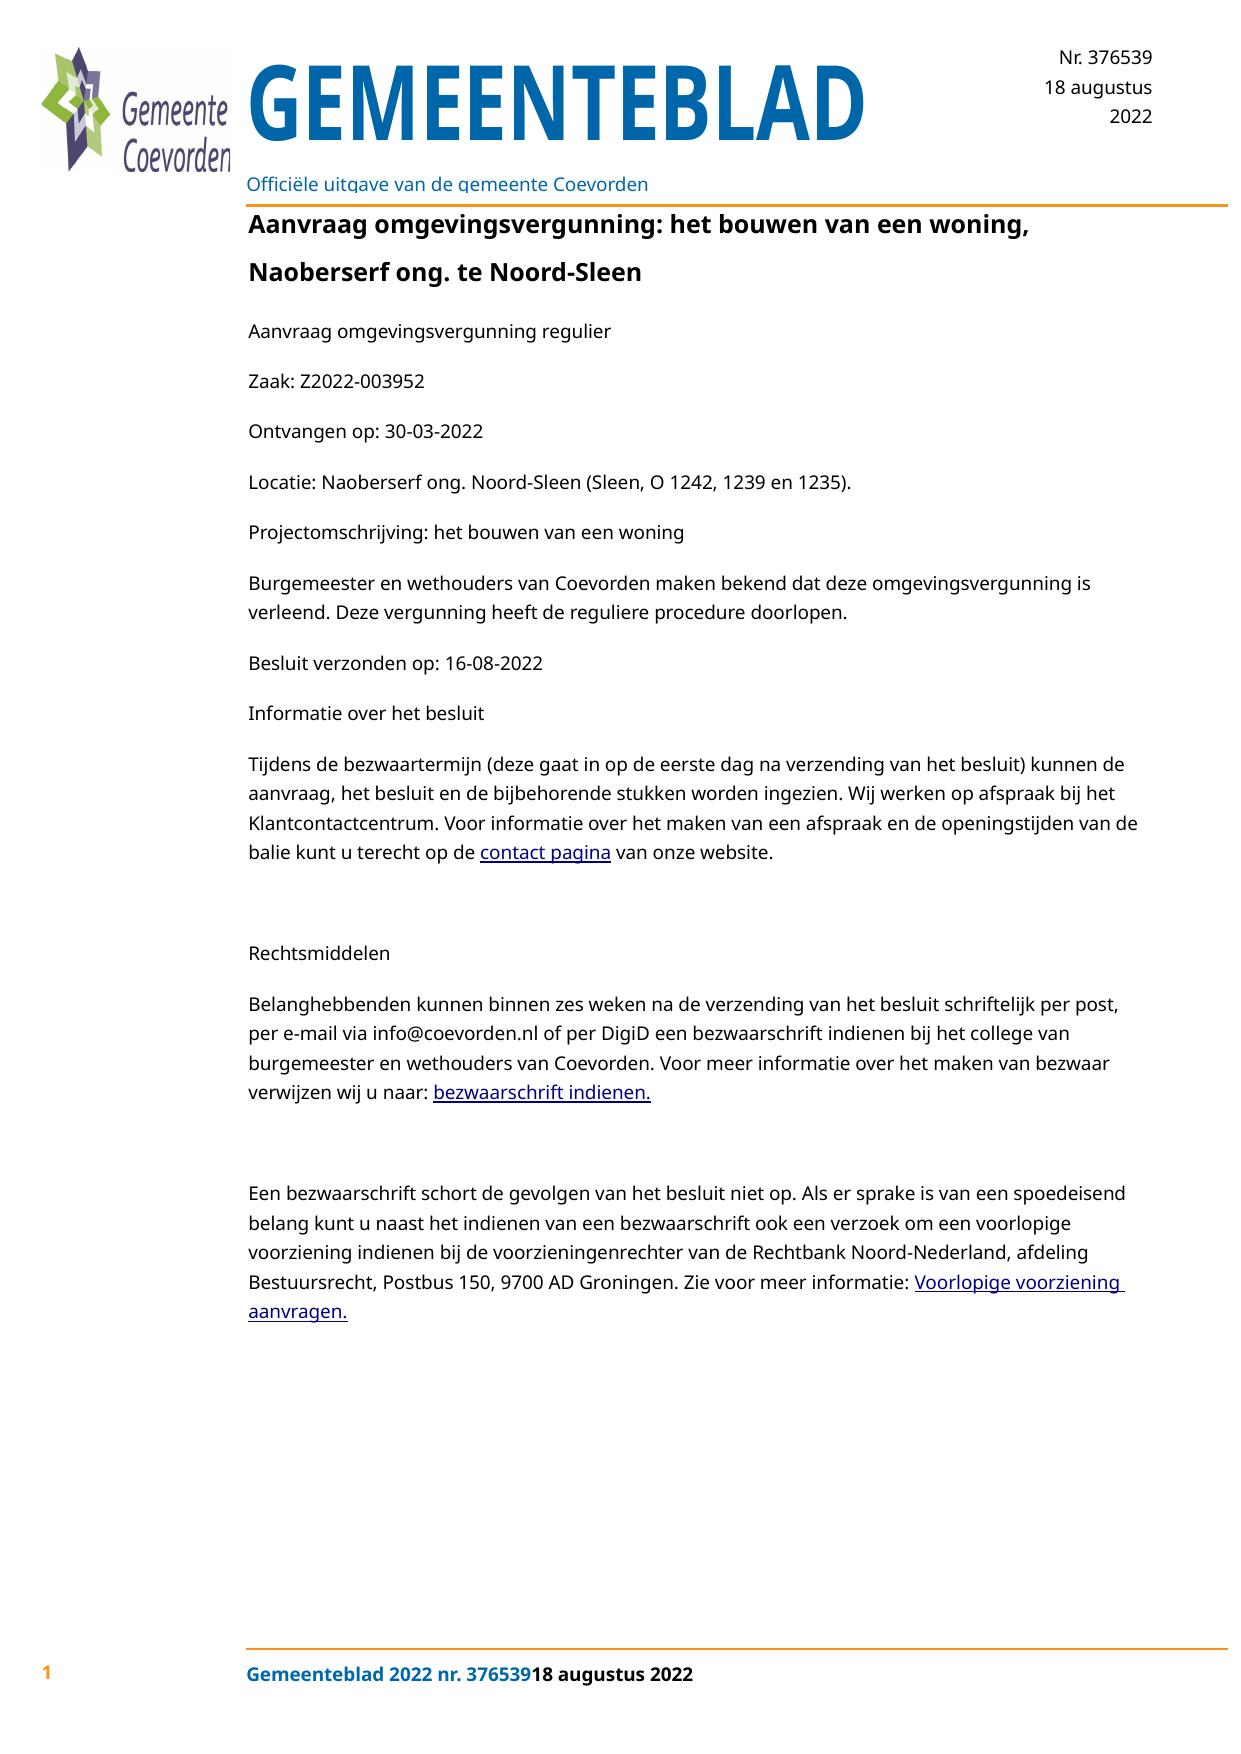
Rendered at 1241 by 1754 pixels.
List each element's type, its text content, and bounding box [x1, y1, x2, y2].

text Aanvraag omgevingsvergunning: het bouwen van een woning, Naoberserf ong. te Noord-Sleen [248, 207, 1152, 288]
text Projectomschrijving: het bouwen van een woning [248, 519, 1152, 545]
text Burgemeester en wethouders van Coevorden maken bekend dat deze omgevingsvergunning is verleend. Deze vergunning heeft de reguliere procedure doorlopen. [248, 570, 1152, 625]
text Tijdens de bezwaartermijn (deze gaat in op de eerste dag na verzending van het besluit) kunnen de aanvraag, het besluit en de bijbehorende stukken worden ingezien. Wij werken op afspraak bij het Klantcontactcentrum. Voor informatie over het maken van een afspraak en de openingstijden van de balie kunt u terecht op de contact pagina van onze website. [248, 751, 1152, 865]
text Belanghebbenden kunnen binnen zes weken na de verzending van het besluit schriftelijk per post, per e-mail via info@coevorden.nl of per DigiD een bezwaarschrift indienen bij het college van burgemeester en wethouders van Coevorden. Voor meer informatie over het maken van bezwaar verwijzen wij u naar: bezwaarschrift indienen. [248, 991, 1152, 1105]
text Zaak: Z2022-003952 [248, 368, 1152, 394]
text Informatie over het besluit [248, 700, 1152, 726]
text Een bezwaarschrift schort de gevolgen van het besluit niet op. Als er sprake is van een spoedeisend belang kunt u naast het indienen van een bezwaarschrift ook een verzoek om een voorlopige voorziening indienen bij de voorzieningenrechter van de Rechtbank Noord-Nederland, afdeling Bestuursrecht, Postbus 150, 9700 AD Groningen. Zie voor meer informatie: Voorlopige voorziening aanvragen. [248, 1180, 1152, 1324]
text Locatie: Naoberserf ong. Noord-Sleen (Sleen, O 1242, 1239 en 1235). [248, 469, 1152, 495]
text Ontvangen op: 30-03-2022 [248, 419, 1152, 444]
picture [41, 47, 231, 172]
text Besluit verzonden op: 16-08-2022 [248, 650, 1152, 676]
text Aanvraag omgevingsvergunning regulier [248, 318, 1152, 344]
text Rechtsmiddelen [248, 940, 1152, 966]
